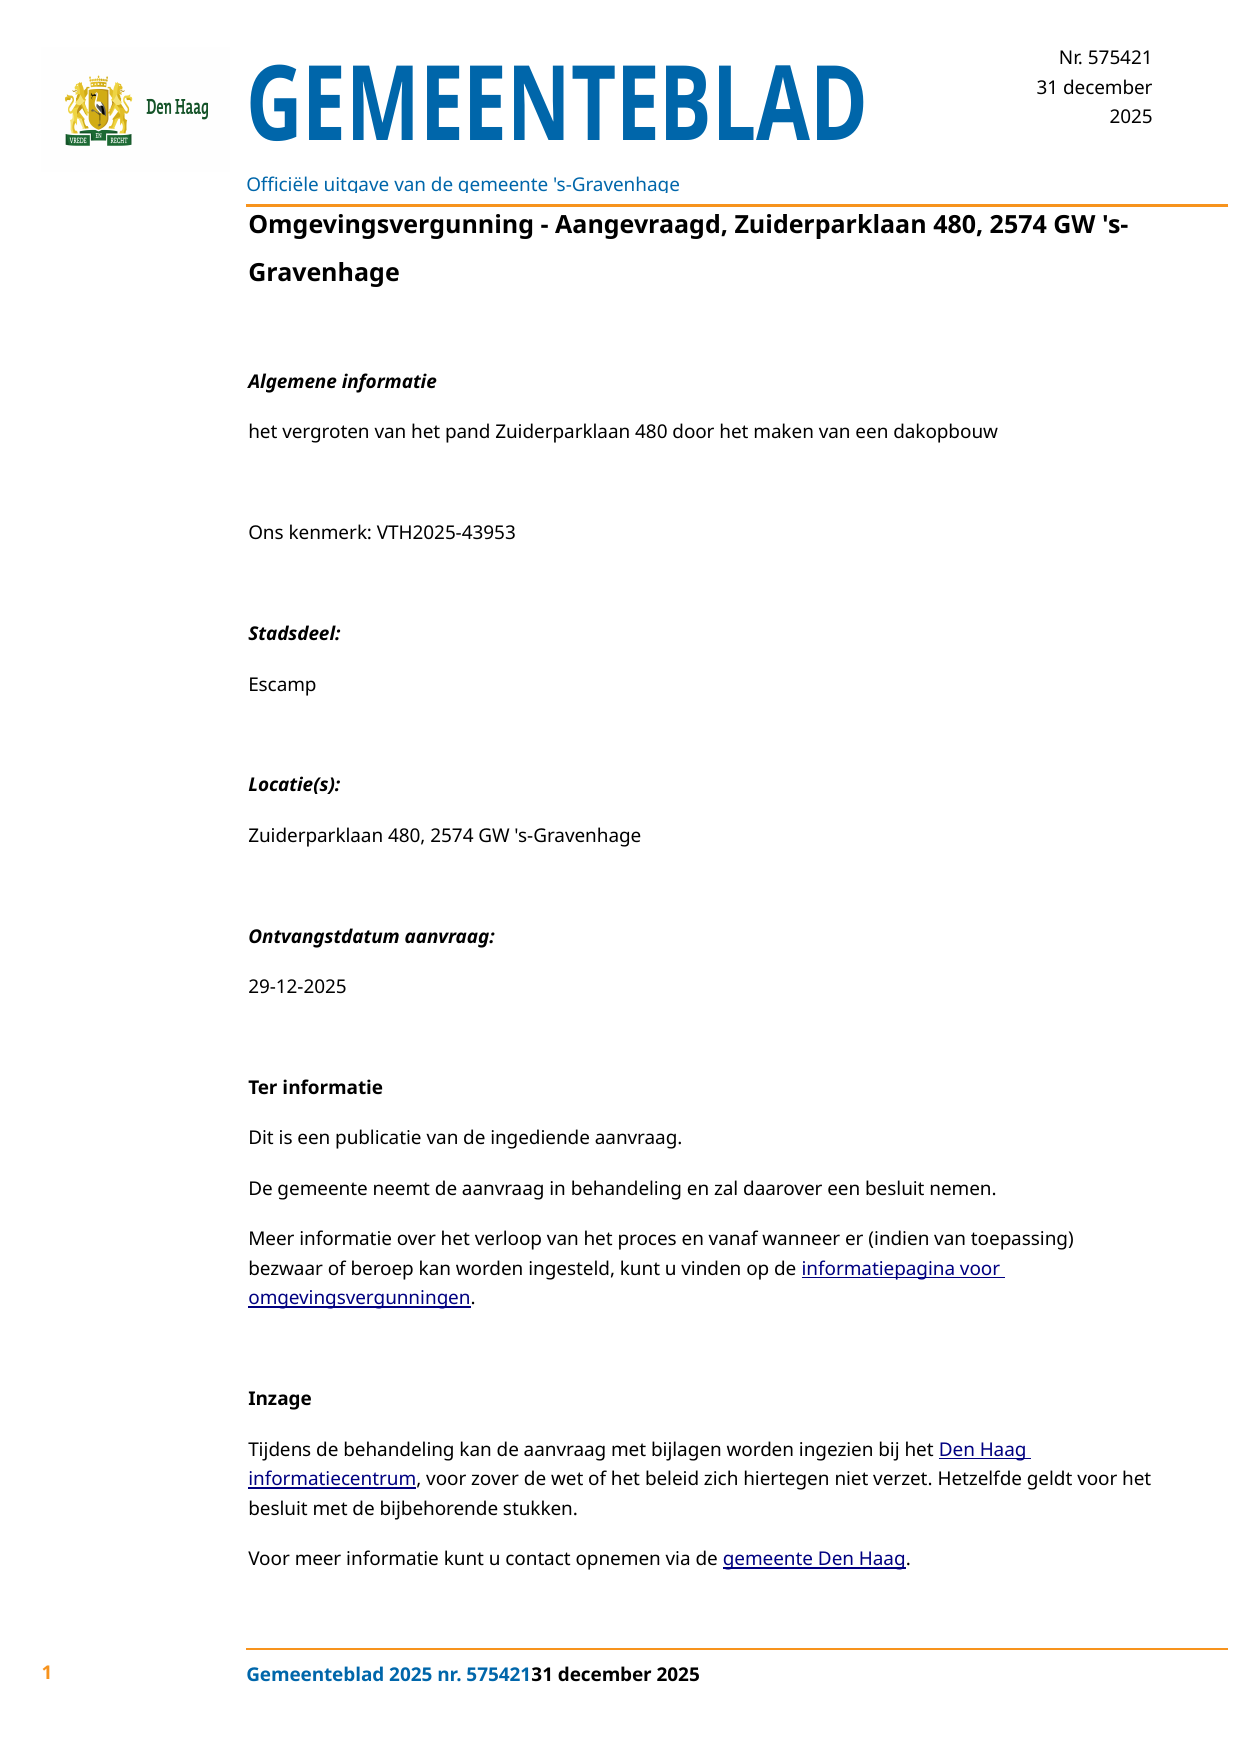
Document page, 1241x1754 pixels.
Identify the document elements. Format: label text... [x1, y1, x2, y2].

text Stadsdeel: [248, 620, 1152, 646]
text 29-12-2025 [248, 973, 1152, 999]
text Ter informatie [248, 1074, 1152, 1100]
text Meer informatie over het verloop van het proces en vanaf wanneer er (indien van toepassing) bezwaar of beroep kan worden ingesteld, kunt u vinden op de informatiepagina voor omgevingsvergunningen. [248, 1225, 1152, 1310]
picture [41, 47, 231, 172]
text De gemeente neemt de aanvraag in behandeling en zal daarover een besluit nemen. [248, 1175, 1152, 1201]
text Tijdens de behandeling kan de aanvraag met bijlagen worden ingezien bij het Den Haag informatiecentrum, voor zover de wet of het beleid zich hiertegen niet verzet. Hetzelfde geldt voor het besluit met de bijbehorende stukken. [248, 1436, 1152, 1521]
text Voor meer informatie kunt u contact opnemen via de gemeente Den Haag. [248, 1545, 1152, 1571]
text Zuiderparklaan 480, 2574 GW 's-Gravenhage [248, 822, 1152, 848]
text Dit is een publicatie van de ingediende aanvraag. [248, 1124, 1152, 1150]
text Escamp [248, 671, 1152, 697]
text Locatie(s): [248, 772, 1152, 797]
text Algemene informatie [248, 368, 1152, 394]
text Ons kenmerk: VTH2025-43953 [248, 519, 1152, 545]
text het vergroten van het pand Zuiderparklaan 480 door het maken van een dakopbouw [248, 419, 1152, 444]
text Omgevingsvergunning - Aangevraagd, Zuiderparklaan 480, 2574 GW 's-Gravenhage [248, 207, 1152, 288]
text Inzage [248, 1385, 1152, 1411]
text Ontvangstdatum aanvraag: [248, 923, 1152, 949]
